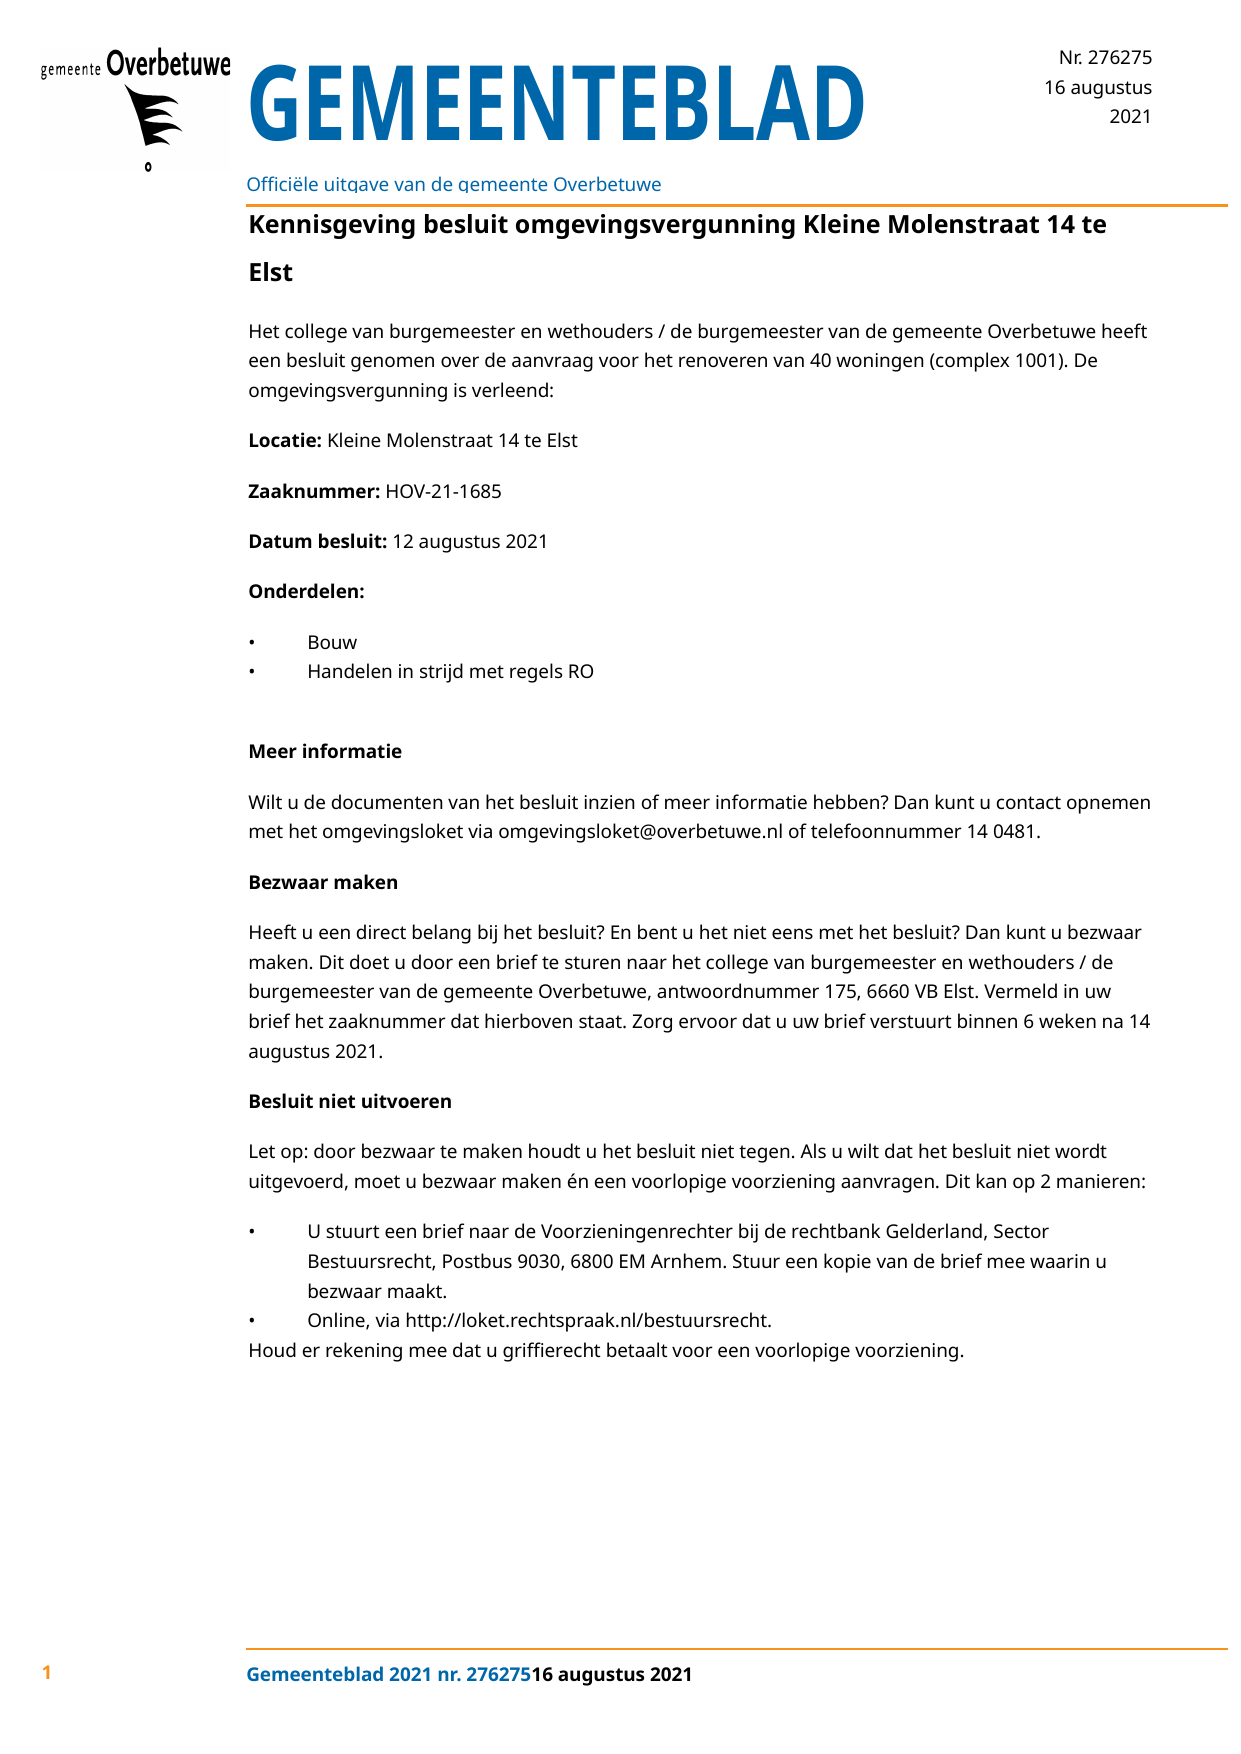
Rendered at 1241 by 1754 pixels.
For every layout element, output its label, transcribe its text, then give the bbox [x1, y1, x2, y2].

list U stuurt een brief naar de Voorzieningenrechter bij de rechtbank Gelderland, Sector Bestuursrecht, Postbus 9030, 6800 EM Arnhem. Stuur een kopie van de brief mee waarin u bezwaar maakt. [248, 1219, 1152, 1304]
list Handelen in strijd met regels RO [248, 659, 1152, 684]
text Zaaknummer: HOV-21-1685 [248, 478, 1152, 504]
text Houd er rekening mee dat u griffierecht betaalt voor een voorlopige voorziening. [248, 1337, 1152, 1363]
text Let op: door bezwaar te maken houdt u het besluit niet tegen. Als u wilt dat het besluit niet wordt uitgevoerd, moet u bezwaar maken én een voorlopige voorziening aanvragen. Dit kan op 2 manieren: [248, 1139, 1152, 1194]
list Online, via http://loket.rechtspraak.nl/bestuursrecht. [248, 1307, 1152, 1333]
text Datum besluit: 12 augustus 2021 [248, 528, 1152, 554]
text Onderdelen: [248, 579, 1152, 604]
text Het college van burgemeester en wethouders / de burgemeester van de gemeente Overbetuwe heeft een besluit genomen over de aanvraag voor het renoveren van 40 woningen (complex 1001). De omgevingsvergunning is verleend: [248, 318, 1152, 403]
text Kennisgeving besluit omgevingsvergunning Kleine Molenstraat 14 te Elst [248, 207, 1152, 288]
text Locatie: Kleine Molenstraat 14 te Elst [248, 427, 1152, 453]
list Bouw [248, 629, 1152, 655]
picture [41, 47, 231, 172]
text Meer informatie [248, 739, 1152, 764]
text Wilt u de documenten van het besluit inzien of meer informatie hebben? Dan kunt u contact opnemen met het omgevingsloket via omgevingsloket@overbetuwe.nl of telefoonnummer 14 0481. [248, 789, 1152, 844]
text Heeft u een direct belang bij het besluit? En bent u het niet eens met het besluit? Dan kunt u bezwaar maken. Dit doet u door een brief te sturen naar het college van burgemeester en wethouders / de burgemeester van de gemeente Overbetuwe, antwoordnummer 175, 6660 VB Elst. Vermeld in uw brief het zaaknummer dat hierboven staat. Zorg ervoor dat u uw brief verstuurt binnen 6 weken na 14 augustus 2021. [248, 919, 1152, 1064]
text Besluit niet uitvoeren [248, 1088, 1152, 1114]
text Bezwaar maken [248, 869, 1152, 895]
